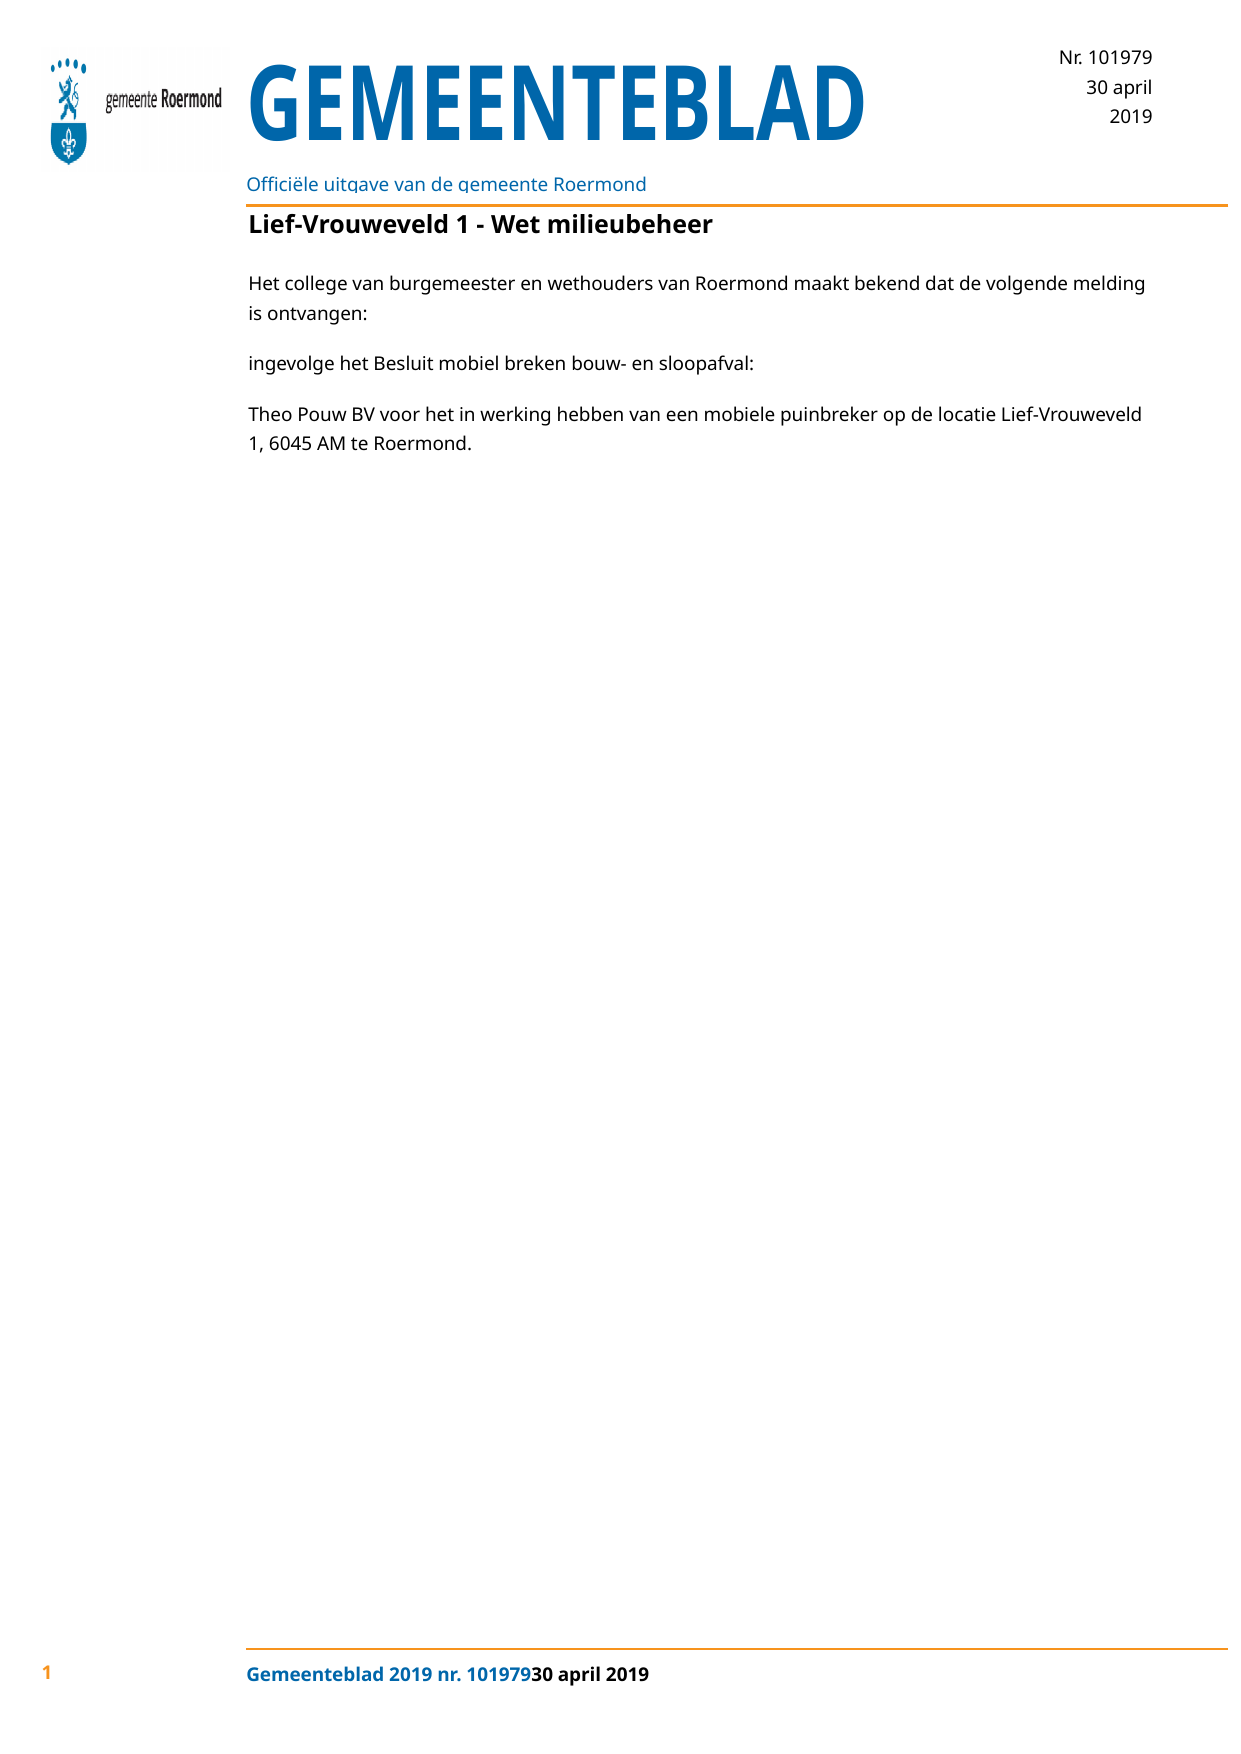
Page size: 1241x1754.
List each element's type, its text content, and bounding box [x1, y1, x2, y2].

text ingevolge het Besluit mobiel breken bouw- en sloopafval: [248, 350, 1152, 376]
text Lief-Vrouweveld 1 - Wet milieubeheer [248, 207, 1152, 241]
picture [41, 47, 231, 172]
text Theo Pouw BV voor het in werking hebben van een mobiele puinbreker op de locatie Lief-Vrouweveld 1, 6045 AM te Roermond. [248, 401, 1152, 456]
text Het college van burgemeester en wethouders van Roermond maakt bekend dat de volgende melding is ontvangen: [248, 270, 1152, 326]
